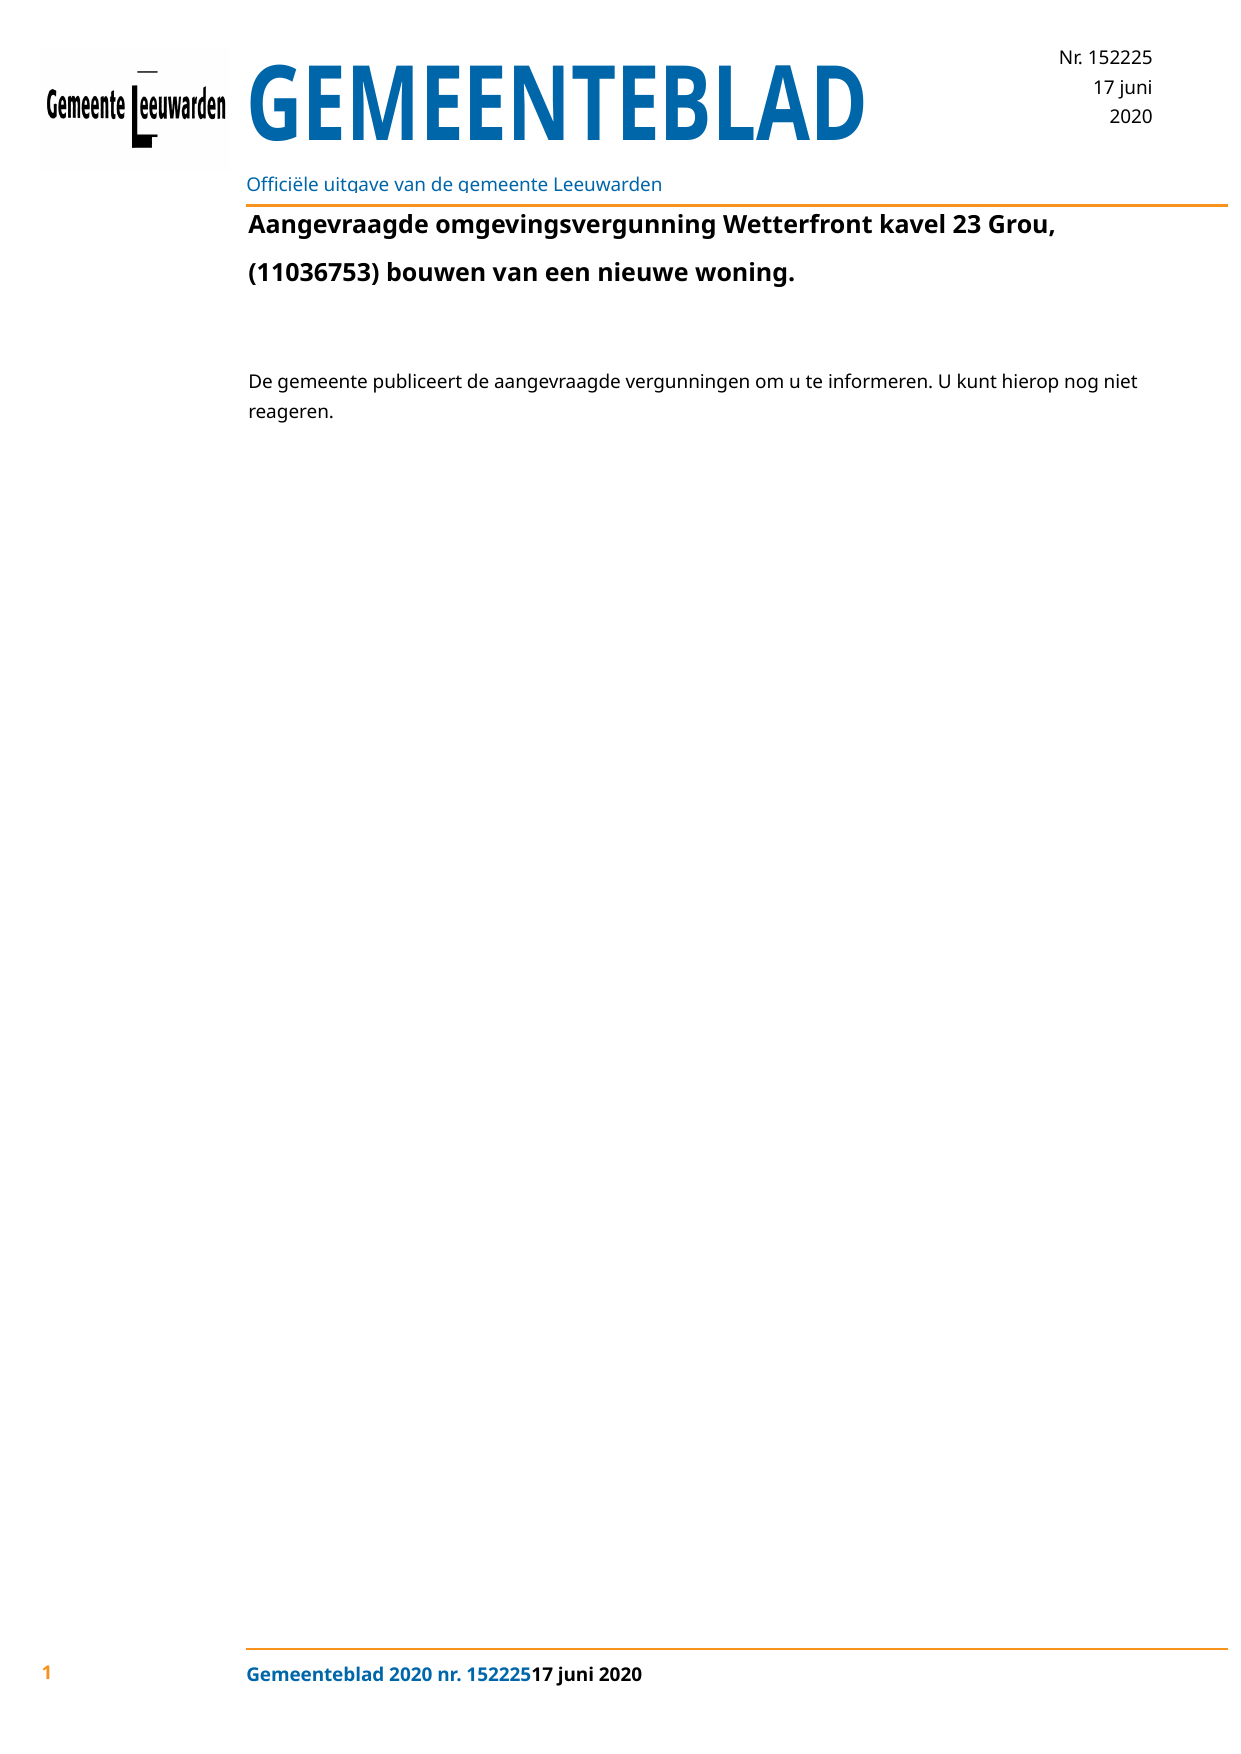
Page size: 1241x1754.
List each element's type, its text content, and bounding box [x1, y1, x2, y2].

text De gemeente publiceert de aangevraagde vergunningen om u te informeren. U kunt hierop nog niet reageren. [248, 368, 1152, 424]
text Aangevraagde omgevingsvergunning Wetterfront kavel 23 Grou, (11036753) bouwen van een nieuwe woning. [248, 207, 1152, 288]
picture [41, 47, 231, 172]
